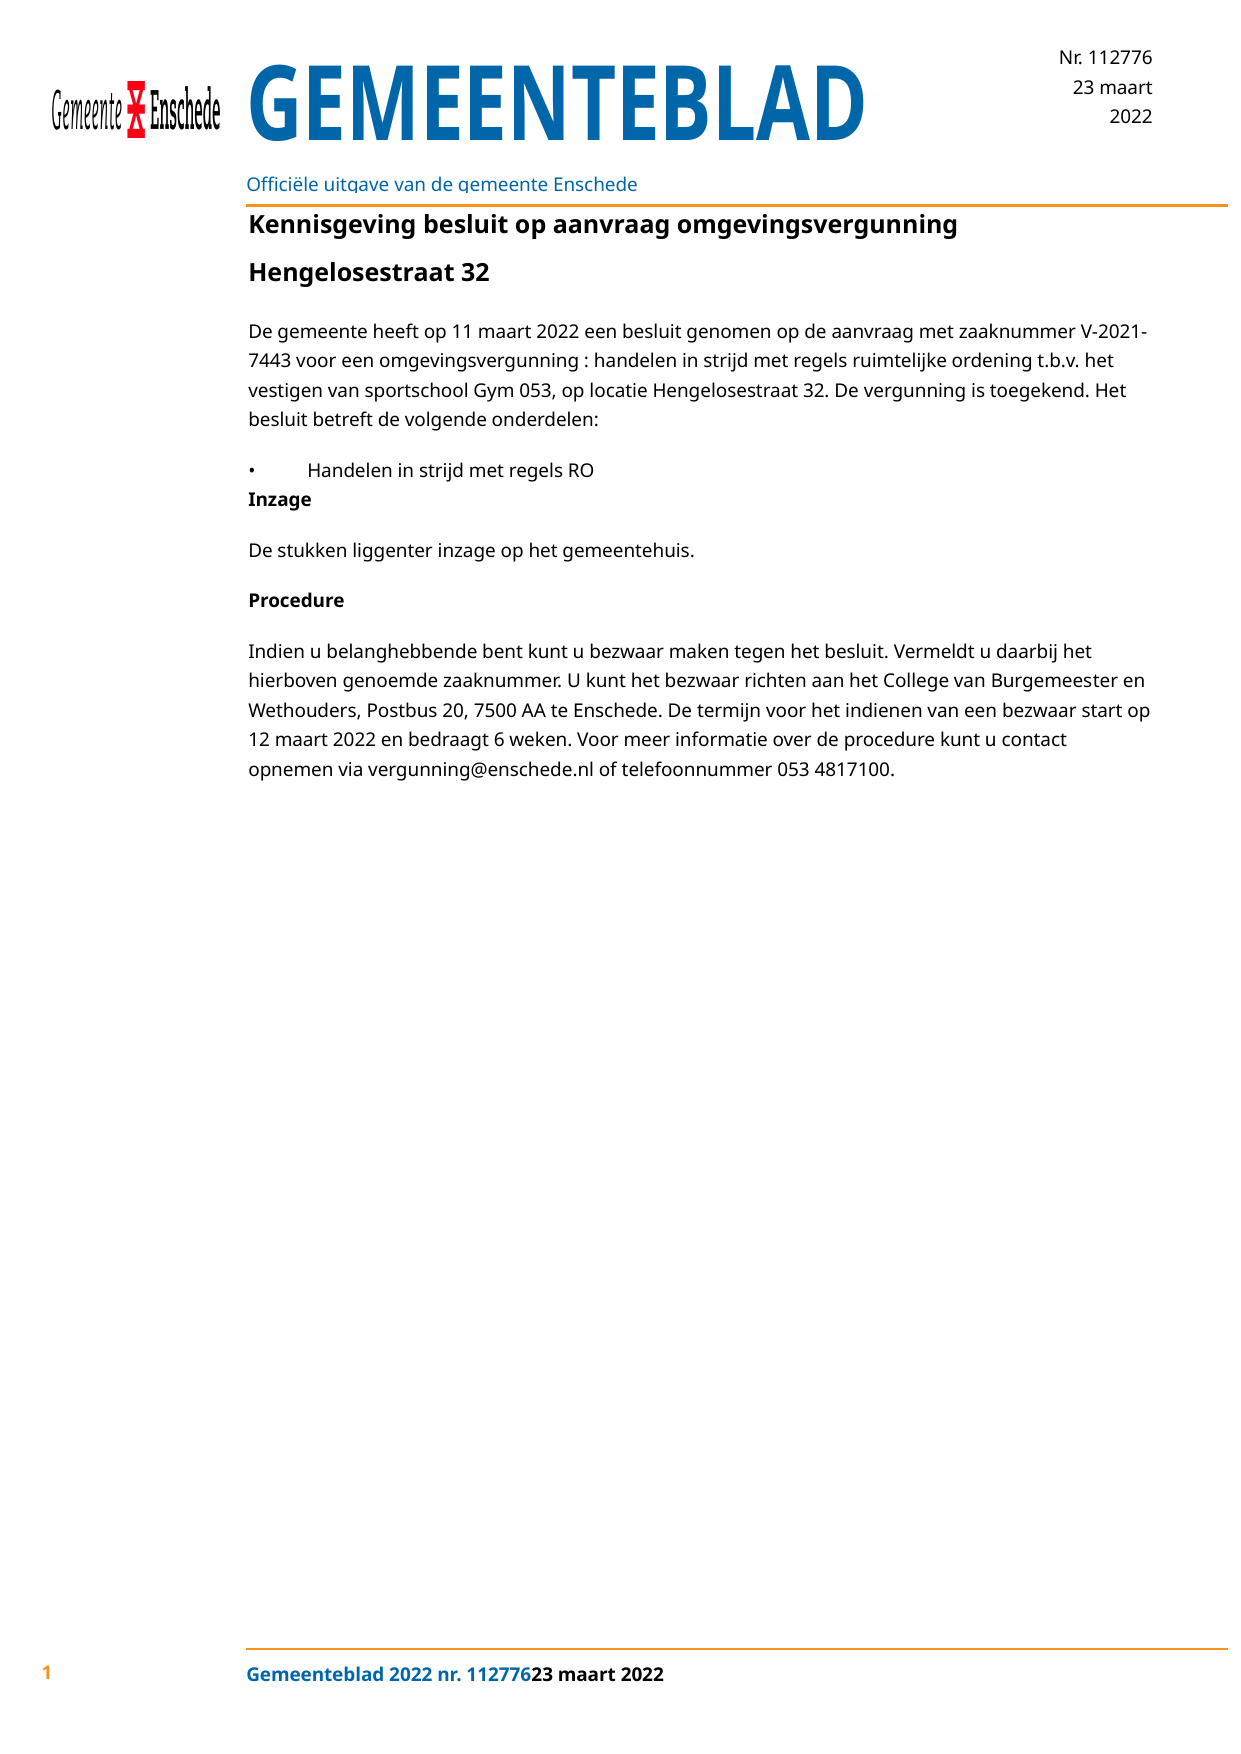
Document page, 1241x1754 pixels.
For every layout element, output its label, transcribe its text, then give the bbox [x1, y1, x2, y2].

text De stukken liggenter inzage op het gemeentehuis. [248, 537, 1152, 563]
text Kennisgeving besluit op aanvraag omgevingsvergunning Hengelosestraat 32 [248, 207, 1152, 288]
text Indien u belanghebbende bent kunt u bezwaar maken tegen het besluit. Vermeldt u daarbij het hierboven genoemde zaaknummer. U kunt het bezwaar richten aan het College van Burgemees­ter en Wethouders, Postbus 20, 7500 AA te Enschede. De termijn voor het indienen van een bezwaar start op 12 maart 2022 en bedraagt 6 weken. Voor meer informatie over de procedure kunt u contact opnemen via vergunning@enschede.nl of telefoonnummer 053 4817100. [248, 638, 1152, 782]
text Inzage [248, 487, 1152, 512]
picture [41, 47, 231, 172]
text Procedure [248, 587, 1152, 613]
text De gemeente heeft op 11 maart 2022 een besluit genomen op de aanvraag met zaaknummer V-2021-7443 voor een omgevingsvergunning : handelen in strijd met regels ruimtelijke ordening t.b.v. het vestigen van sportschool Gym 053, op locatie Hengelosestraat 32. De vergunning is toegekend. Het besluit betreft de volgende onderdelen: [248, 318, 1152, 432]
list Handelen in strijd met regels RO [248, 457, 1152, 483]
